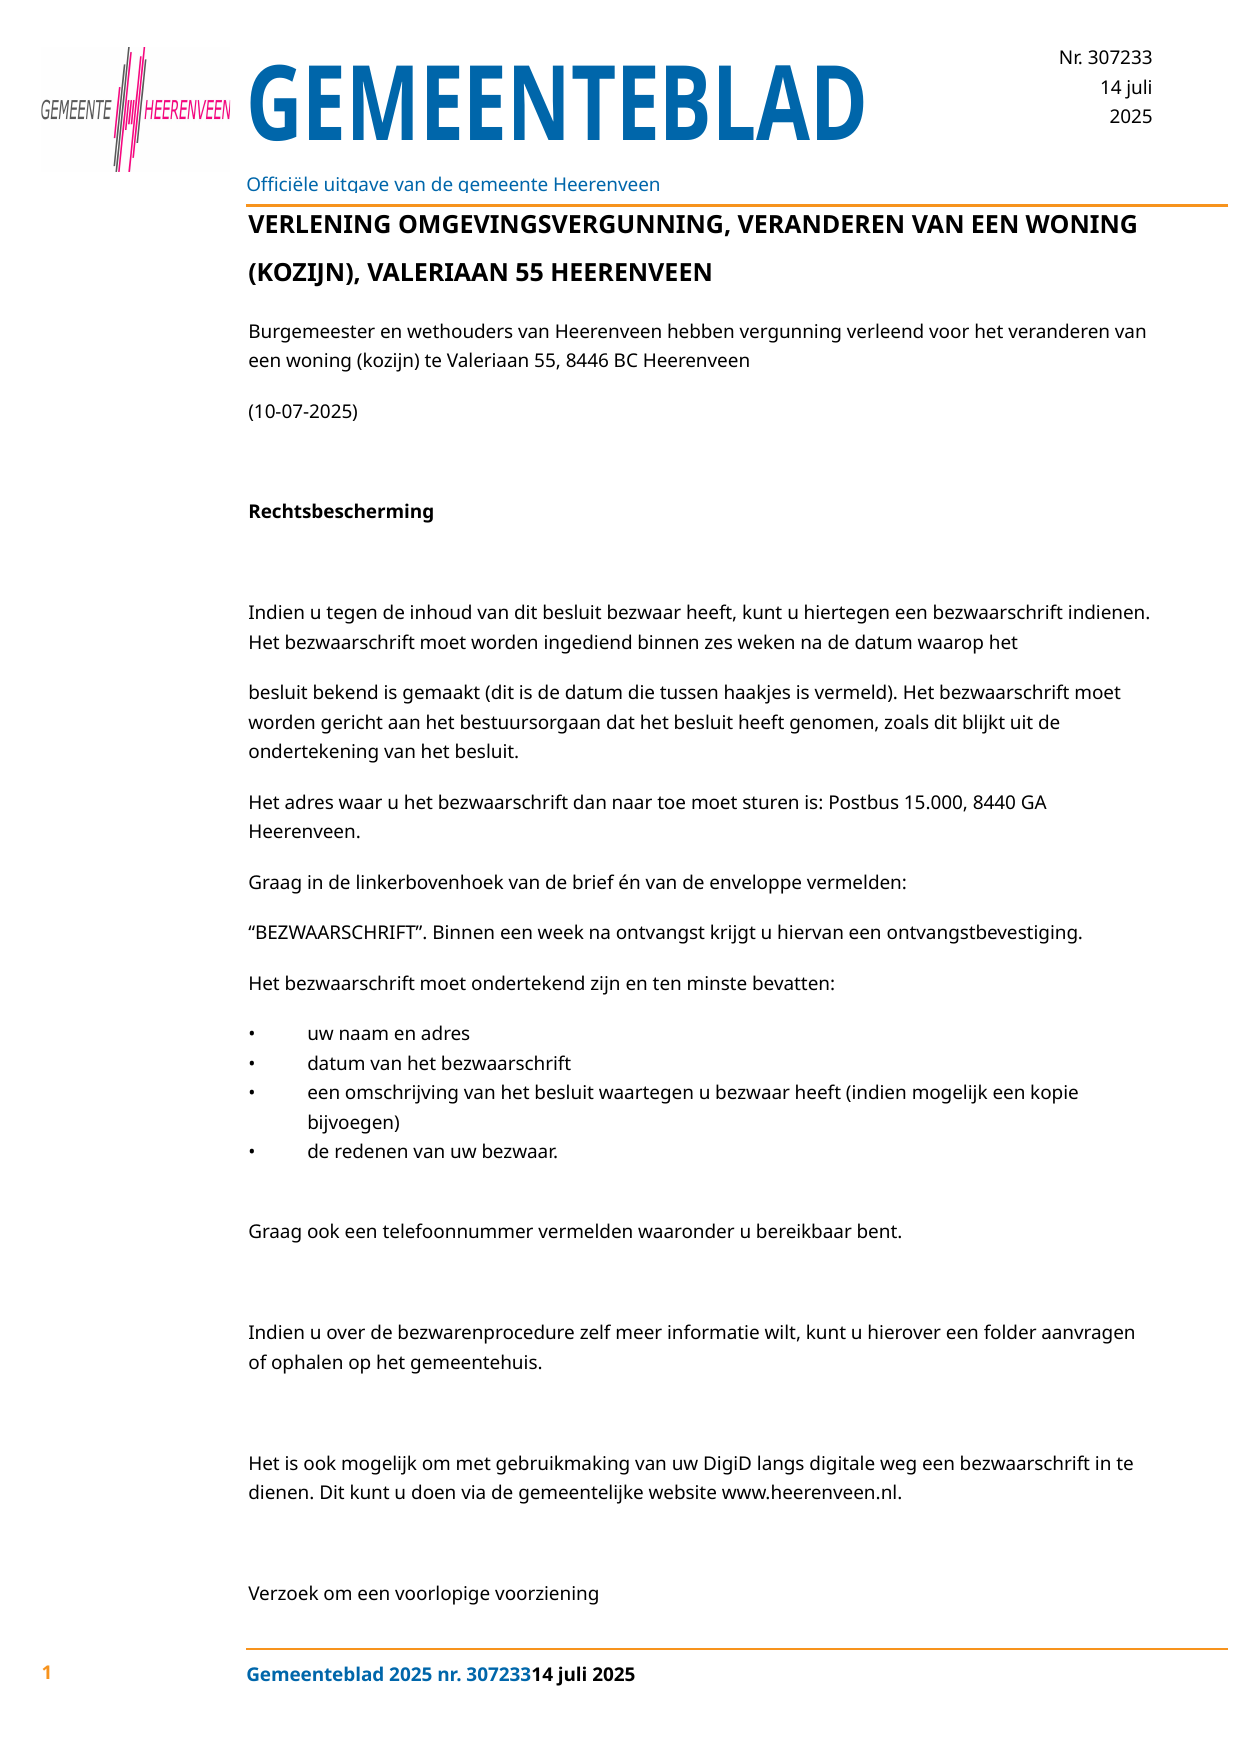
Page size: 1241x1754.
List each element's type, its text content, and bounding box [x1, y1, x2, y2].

text Indien u over de bezwarenprocedure zelf meer informatie wilt, kunt u hierover een folder aanvragen of ophalen op het gemeentehuis. [248, 1319, 1152, 1375]
list datum van het bezwaarschrift [248, 1050, 1152, 1076]
text (10-07-2025) [248, 398, 1152, 424]
text Het bezwaarschrift moet ondertekend zijn en ten minste bevatten: [248, 970, 1152, 996]
list de redenen van uw bezwaar. [248, 1139, 1152, 1164]
text “BEZWAARSCHRIFT”. Binnen een week na ontvangst krijgt u hiervan een ontvangstbevestiging. [248, 919, 1152, 945]
list uw naam en adres [248, 1020, 1152, 1046]
text Burgemeester en wethouders van Heerenveen hebben vergunning verleend voor het veranderen van een woning (kozijn) te Valeriaan 55, 8446 BC Heerenveen [248, 318, 1152, 373]
text Het is ook mogelijk om met gebruikmaking van uw DigiD langs digitale weg een bezwaarschrift in te dienen. Dit kunt u doen via de gemeentelijke website www.heerenveen.nl. [248, 1450, 1152, 1505]
text Verzoek om een voorlopige voorziening [248, 1580, 1152, 1606]
picture [41, 47, 231, 172]
text besluit bekend is gemaakt (dit is de datum die tussen haakjes is vermeld). Het bezwaarschrift moet worden gericht aan het bestuursorgaan dat het besluit heeft genomen, zoals dit blijkt uit de ondertekening van het besluit. [248, 679, 1152, 764]
text Graag ook een telefoonnummer vermelden waaronder u bereikbaar bent. [248, 1219, 1152, 1244]
text Indien u tegen de inhoud van dit besluit bezwaar heeft, kunt u hiertegen een bezwaarschrift indienen. Het bezwaarschrift moet worden ingediend binnen zes weken na de datum waarop het [248, 599, 1152, 655]
list een omschrijving van het besluit waartegen u bezwaar heeft (indien mogelijk een kopie bijvoegen) [248, 1079, 1152, 1135]
text Het adres waar u het bezwaarschrift dan naar toe moet sturen is: Postbus 15.000, 8440 GA Heerenveen. [248, 789, 1152, 844]
text Graag in de linkerbovenhoek van de brief én van de enveloppe vermelden: [248, 869, 1152, 895]
text VERLENING OMGEVINGSVERGUNNING, VERANDEREN VAN EEN WONING (KOZIJN), VALERIAAN 55 HEERENVEEN [248, 207, 1152, 288]
text Rechtsbescherming [248, 499, 1152, 524]
